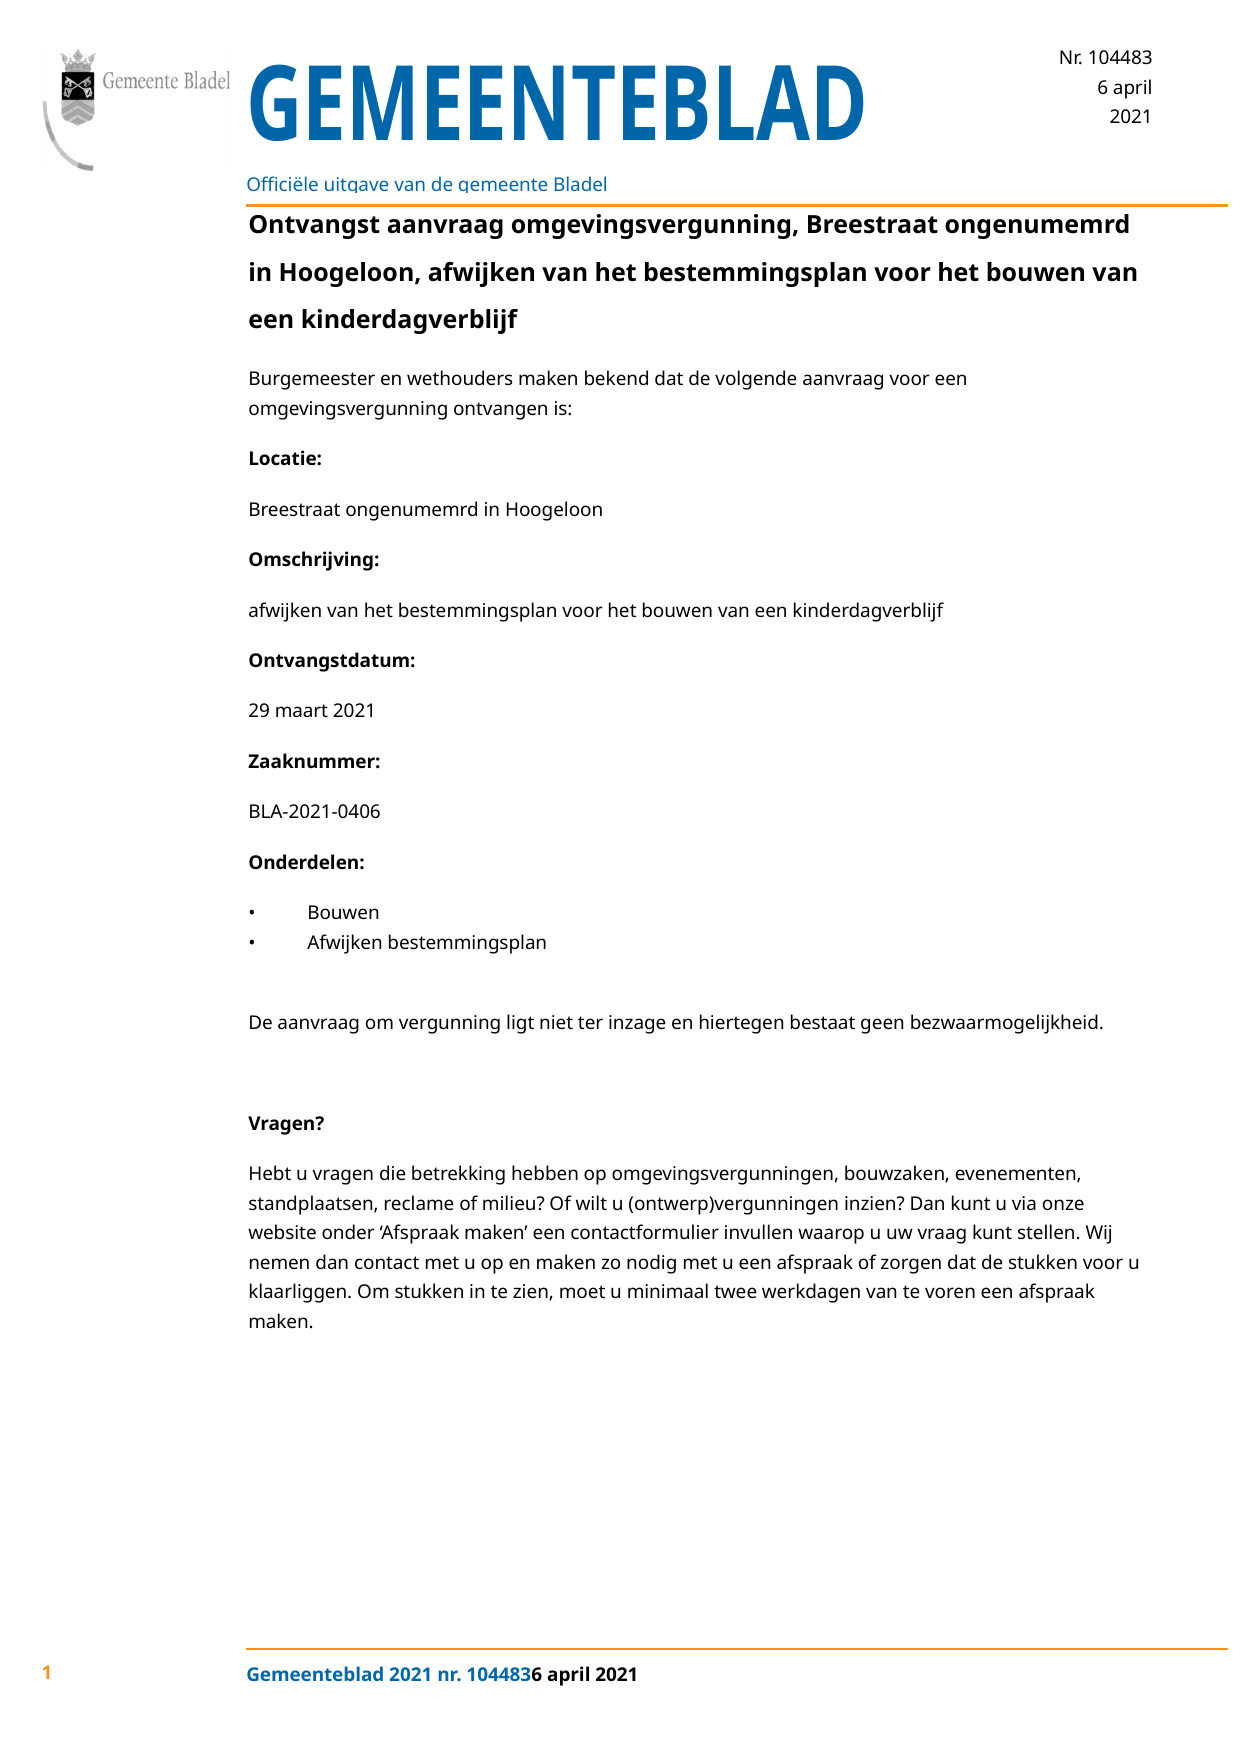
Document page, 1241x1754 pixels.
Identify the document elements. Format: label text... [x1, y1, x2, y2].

text Onderdelen: [248, 849, 1152, 874]
text Vragen? [248, 1110, 1152, 1135]
text Burgemeester en wethouders maken bekend dat de volgende aanvraag voor een omgevingsvergunning ontvangen is: [248, 366, 1152, 421]
list Afwijken bestemmingsplan [248, 929, 1152, 954]
text 29 maart 2021 [248, 698, 1152, 723]
picture [41, 47, 231, 172]
text Hebt u vragen die betrekking hebben op omgevingsvergunningen, bouwzaken, evenementen, standplaatsen, reclame of milieu? Of wilt u (ontwerp)vergunningen inzien? Dan kunt u via onze website onder ‘Afspraak maken’ een contactformulier invullen waarop u uw vraag kunt stellen. Wij nemen dan contact met u op en maken zo nodig met u een afspraak of zorgen dat de stukken voor u klaarliggen. Om stukken in te zien, moet u minimaal twee werkdagen van te voren een afspraak maken. [248, 1160, 1152, 1334]
list Bouwen [248, 899, 1152, 925]
text Locatie: [248, 446, 1152, 471]
text Ontvangstdatum: [248, 647, 1152, 673]
text BLA-2021-0406 [248, 798, 1152, 824]
text Omschrijving: [248, 546, 1152, 572]
text Zaaknummer: [248, 748, 1152, 774]
text Ontvangst aanvraag omgevingsvergunning, Breestraat ongenumemrd in Hoogeloon, afwijken van het bestemmingsplan voor het bouwen van een kinderdagverblijf [248, 207, 1152, 336]
text Breestraat ongenumemrd in Hoogeloon [248, 496, 1152, 522]
text De aanvraag om vergunning ligt niet ter inzage en hiertegen bestaat geen bezwaarmogelijkheid. [248, 1009, 1152, 1034]
text afwijken van het bestemmingsplan voor het bouwen van een kinderdagverblijf [248, 597, 1152, 622]
